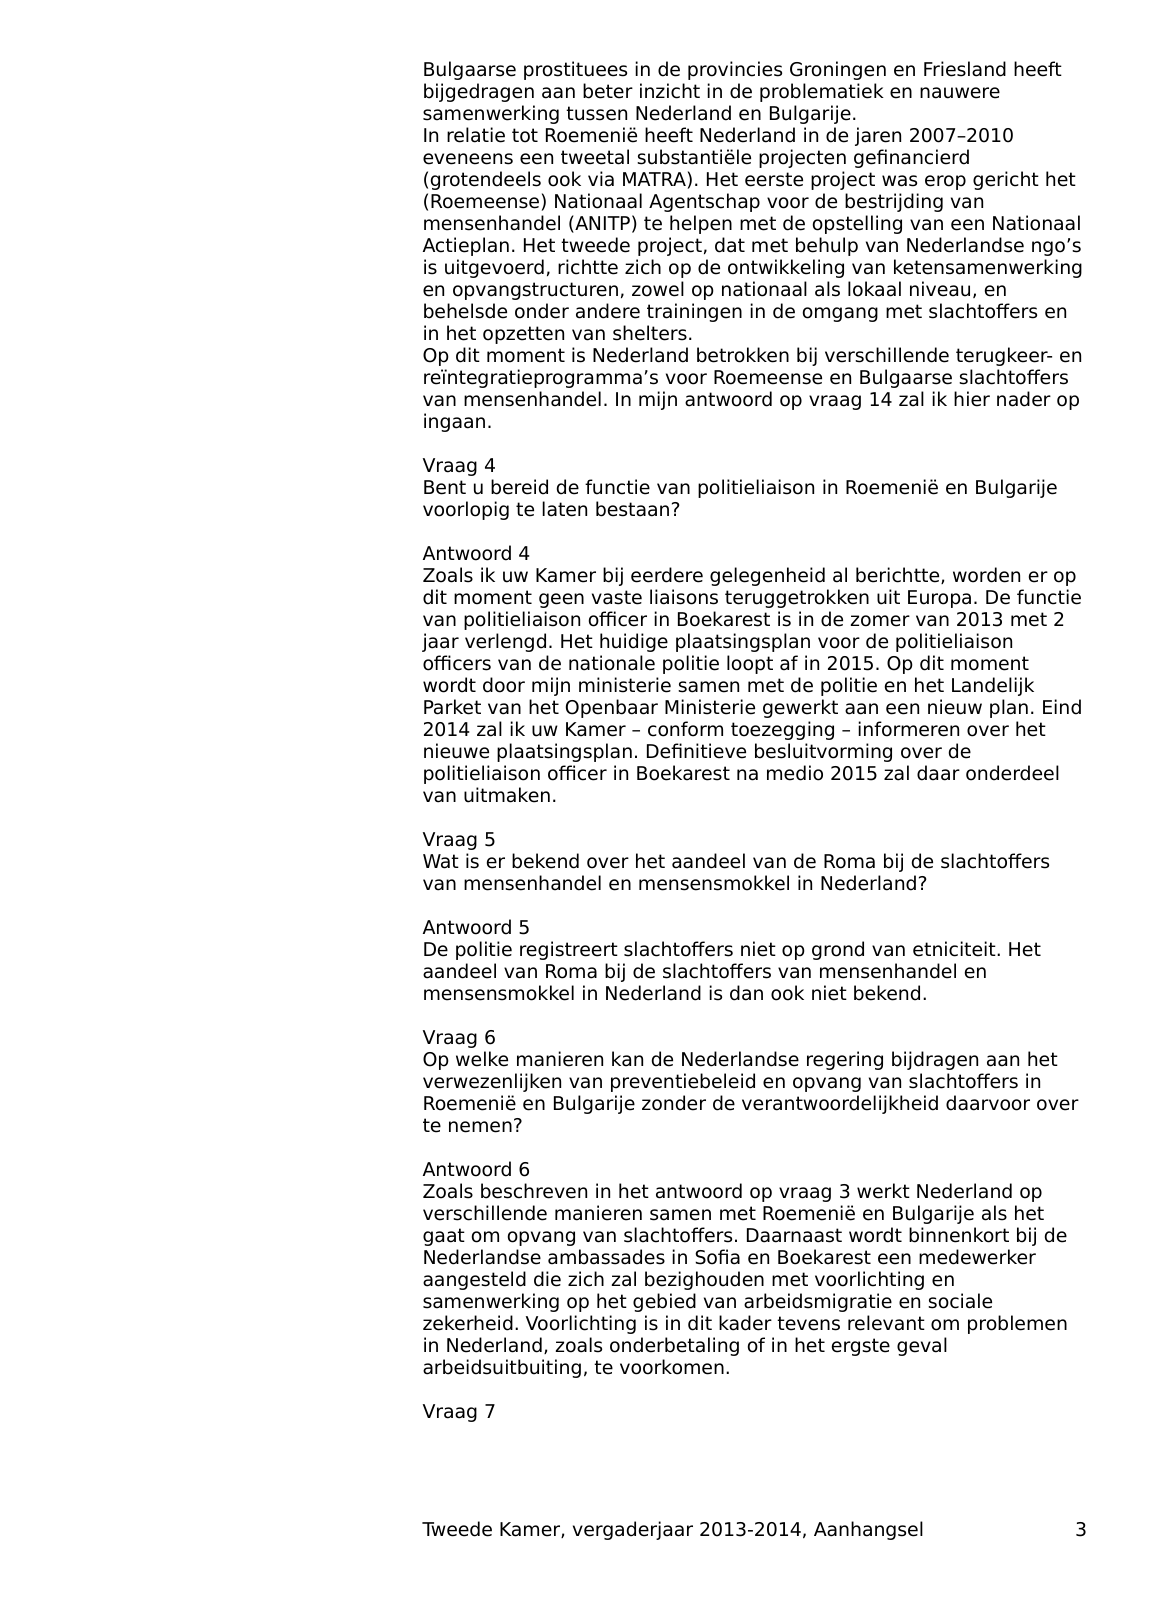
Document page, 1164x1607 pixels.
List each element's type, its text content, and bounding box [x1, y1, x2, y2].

text Vraag 6 [422, 1027, 1087, 1049]
text Vraag 4 [422, 455, 1087, 477]
text In relatie tot Roemenië heeft Nederland in de jaren 2007–2010 eveneens een tweetal substantiële projecten gefinancierd (grotendeels ook via MATRA). Het eerste project was erop gericht het (Roemeense) Nationaal Agentschap voor de bestrijding van mensenhandel (ANITP) te helpen met de opstelling van een Nationaal Actieplan. Het tweede project, dat met behulp van Nederlandse ngo’s is uitgevoerd, richtte zich op de ontwikkeling van ketensamenwerking en opvangstructuren, zowel op nationaal als lokaal niveau, en behelsde onder andere trainingen in de omgang met slachtoffers en in het opzetten van shelters. [422, 125, 1087, 345]
text Vraag 5 [422, 829, 1087, 851]
text Antwoord 4 [422, 543, 1087, 565]
text Zoals ik uw Kamer bij eerdere gelegenheid al berichtte, worden er op dit moment geen vaste liaisons teruggetrokken uit Europa. De functie van politieliaison officer in Boekarest is in de zomer van 2013 met 2 jaar verlengd. Het huidige plaatsingsplan voor de politieliaison officers van de nationale politie loopt af in 2015. Op dit moment wordt door mijn ministerie samen met de politie en het Landelijk Parket van het Openbaar Ministerie gewerkt aan een nieuw plan. Eind 2014 zal ik uw Kamer – conform toezegging – informeren over het nieuwe plaatsingsplan. Definitieve besluitvorming over de politieliaison officer in Boekarest na medio 2015 zal daar onderdeel van uitmaken. [422, 565, 1087, 807]
text Bulgaarse prostituees in de provincies Groningen en Friesland heeft bijgedragen aan beter inzicht in de problematiek en nauwere samenwerking tussen Nederland en Bulgarije. [422, 59, 1087, 125]
text Op dit moment is Nederland betrokken bij verschillende terugkeer- en reïntegratieprogramma’s voor Roemeense en Bulgaarse slachtoffers van mensenhandel. In mijn antwoord op vraag 14 zal ik hier nader op ingaan. [422, 345, 1087, 433]
text Op welke manieren kan de Nederlandse regering bijdragen aan het verwezenlijken van preventiebeleid en opvang van slachtoffers in Roemenië en Bulgarije zonder de verantwoordelijkheid daarvoor over te nemen? [422, 1049, 1087, 1137]
text Zoals beschreven in het antwoord op vraag 3 werkt Nederland op verschillende manieren samen met Roemenië en Bulgarije als het gaat om opvang van slachtoffers. Daarnaast wordt binnenkort bij de Nederlandse ambassades in Sofia en Boekarest een medewerker aangesteld die zich zal bezighouden met voorlichting en samenwerking op het gebied van arbeidsmigratie en sociale zekerheid. Voorlichting is in dit kader tevens relevant om problemen in Nederland, zoals onderbetaling of in het ergste geval arbeidsuitbuiting, te voorkomen. [422, 1181, 1087, 1379]
text Antwoord 6 [422, 1159, 1087, 1181]
text Wat is er bekend over het aandeel van de Roma bij de slachtoffers van mensenhandel en mensensmokkel in Nederland? [422, 851, 1087, 895]
text Antwoord 5 [422, 917, 1087, 939]
text Bent u bereid de functie van politieliaison in Roemenië en Bulgarije voorlopig te laten bestaan? [422, 477, 1087, 521]
text De politie registreert slachtoffers niet op grond van etniciteit. Het aandeel van Roma bij de slachtoffers van mensenhandel en mensensmokkel in Nederland is dan ook niet bekend. [422, 939, 1087, 1005]
text Vraag 7 [422, 1401, 1087, 1423]
